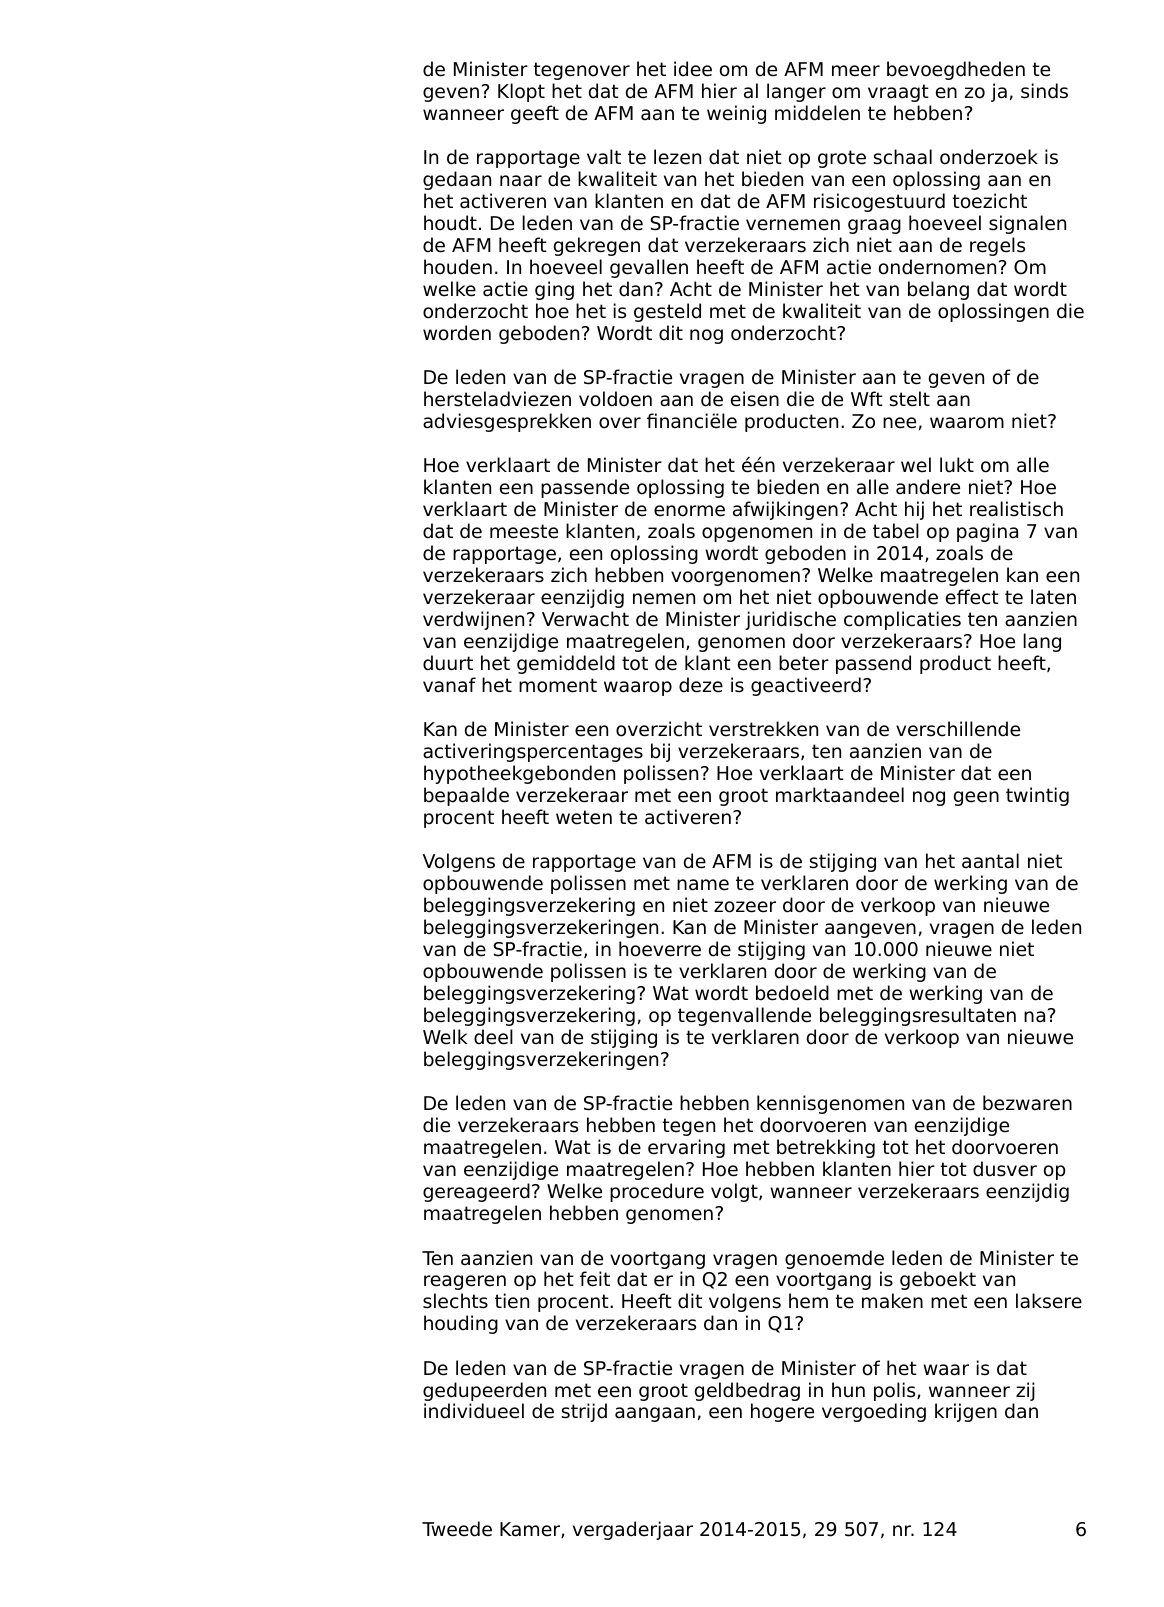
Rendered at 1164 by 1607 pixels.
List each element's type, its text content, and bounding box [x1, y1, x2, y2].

text Volgens de rapportage van de AFM is de stijging van het aantal niet opbouwende polissen met name te verklaren door de werking van de beleggingsverzekering en niet zozeer door de verkoop van nieuwe beleggingsverzekeringen. Kan de Minister aangeven, vragen de leden van de SP-fractie, in hoeverre de stijging van 10.000 nieuwe niet opbouwende polissen is te verklaren door de werking van de beleggingsverzekering? Wat wordt bedoeld met de werking van de beleggingsverzekering, op tegenvallende beleggingsresultaten na? Welk deel van de stijging is te verklaren door de verkoop van nieuwe beleggingsverzekeringen? [422, 851, 1087, 1071]
text Kan de Minister een overzicht verstrekken van de verschillende activeringspercentages bij verzekeraars, ten aanzien van de hypotheekgebonden polissen? Hoe verklaart de Minister dat een bepaalde verzekeraar met een groot marktaandeel nog geen twintig procent heeft weten te activeren? [422, 719, 1087, 829]
text In de rapportage valt te lezen dat niet op grote schaal onderzoek is gedaan naar de kwaliteit van het bieden van een oplossing aan en het activeren van klanten en dat de AFM risicogestuurd toezicht houdt. De leden van de SP-fractie vernemen graag hoeveel signalen de AFM heeft gekregen dat verzekeraars zich niet aan de regels houden. In hoeveel gevallen heeft de AFM actie ondernomen? Om welke actie ging het dan? Acht de Minister het van belang dat wordt onderzocht hoe het is gesteld met de kwaliteit van de oplossingen die worden geboden? Wordt dit nog onderzocht? [422, 147, 1087, 345]
text Ten aanzien van de voortgang vragen genoemde leden de Minister te reageren op het feit dat er in Q2 een voortgang is geboekt van slechts tien procent. Heeft dit volgens hem te maken met een laksere houding van de verzekeraars dan in Q1? [422, 1247, 1087, 1335]
text De leden van de SP-fractie vragen de Minister of het waar is dat gedupeerden met een groot geldbedrag in hun polis, wanneer zij individueel de strijd aangaan, een hogere vergoeding krijgen dan [422, 1357, 1087, 1423]
text de Minister tegenover het idee om de AFM meer bevoegdheden te geven? Klopt het dat de AFM hier al langer om vraagt en zo ja, sinds wanneer geeft de AFM aan te weinig middelen te hebben? [422, 59, 1087, 125]
text De leden van de SP-fractie vragen de Minister aan te geven of de hersteladviezen voldoen aan de eisen die de Wft stelt aan adviesgesprekken over financiële producten. Zo nee, waarom niet? [422, 367, 1087, 433]
text Hoe verklaart de Minister dat het één verzekeraar wel lukt om alle klanten een passende oplossing te bieden en alle andere niet? Hoe verklaart de Minister de enorme afwijkingen? Acht hij het realistisch dat de meeste klanten, zoals opgenomen in de tabel op pagina 7 van de rapportage, een oplossing wordt geboden in 2014, zoals de verzekeraars zich hebben voorgenomen? Welke maatregelen kan een verzekeraar eenzijdig nemen om het niet opbouwende effect te laten verdwijnen? Verwacht de Minister juridische complicaties ten aanzien van eenzijdige maatregelen, genomen door verzekeraars? Hoe lang duurt het gemiddeld tot de klant een beter passend product heeft, vanaf het moment waarop deze is geactiveerd? [422, 455, 1087, 697]
text De leden van de SP-fractie hebben kennisgenomen van de bezwaren die verzekeraars hebben tegen het doorvoeren van eenzijdige maatregelen. Wat is de ervaring met betrekking tot het doorvoeren van eenzijdige maatregelen? Hoe hebben klanten hier tot dusver op gereageerd? Welke procedure volgt, wanneer verzekeraars eenzijdig maatregelen hebben genomen? [422, 1093, 1087, 1225]
